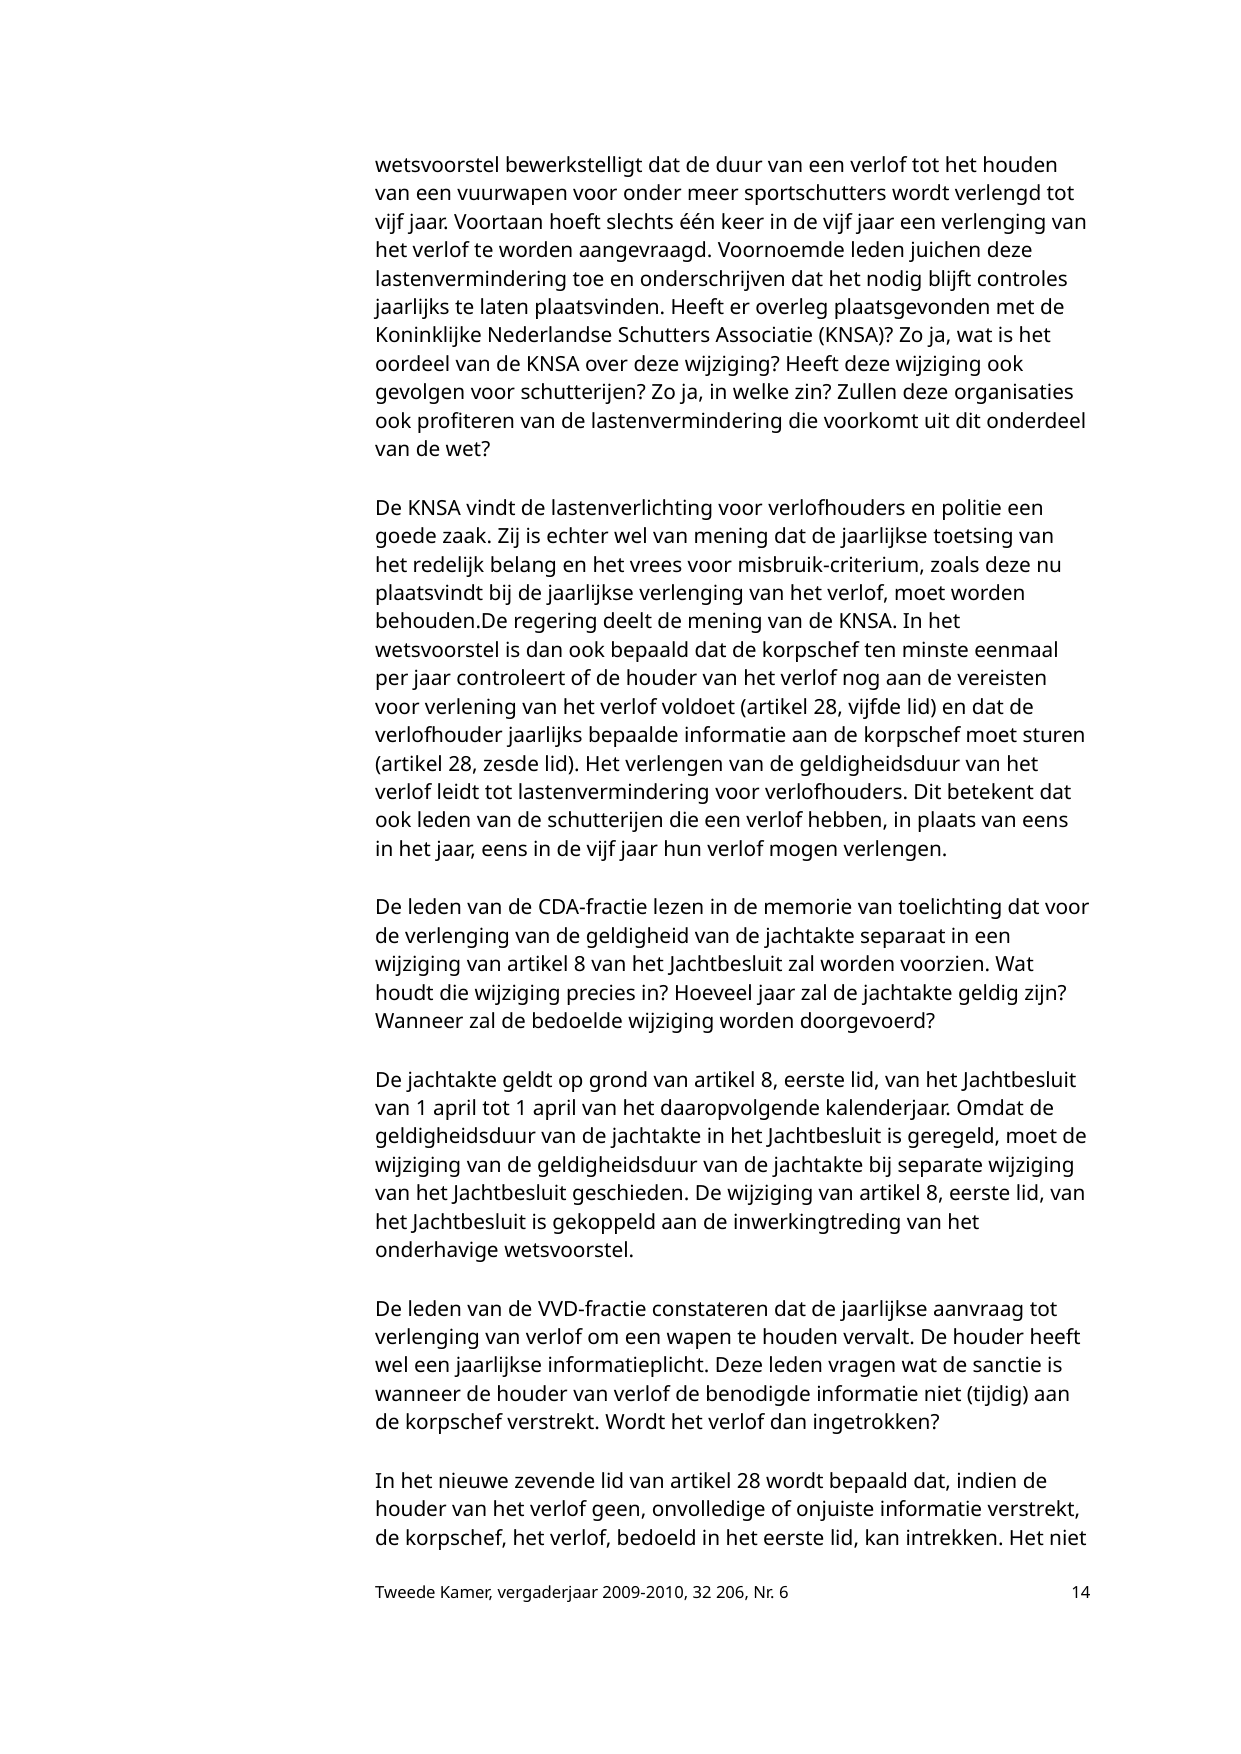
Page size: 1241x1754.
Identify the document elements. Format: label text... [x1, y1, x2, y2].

text De leden van de CDA-fractie lezen in de memorie van toelichting dat voor de verlenging van de geldigheid van de jachtakte separaat in een wijziging van artikel 8 van het Jachtbesluit zal worden voorzien. Wat houdt die wijziging precies in? Hoeveel jaar zal de jachtakte geldig zijn? Wanneer zal de bedoelde wijziging worden doorgevoerd? [375, 892, 1090, 1035]
text In het nieuwe zevende lid van artikel 28 wordt bepaald dat, indien de houder van het verlof geen, onvolledige of onjuiste informatie verstrekt, de korpschef, het verlof, bedoeld in het eerste lid, kan intrekken. Het niet [375, 1466, 1090, 1551]
text De leden van de VVD-fractie constateren dat de jaarlijkse aanvraag tot verlenging van verlof om een wapen te houden vervalt. De houder heeft wel een jaarlijkse informatieplicht. Deze leden vragen wat de sanctie is wanneer de houder van verlof de benodigde informatie niet (tijdig) aan de korpschef verstrekt. Wordt het verlof dan ingetrokken? [375, 1294, 1090, 1436]
text wetsvoorstel bewerkstelligt dat de duur van een verlof tot het houden van een vuurwapen voor onder meer sportschutters wordt verlengd tot vijf jaar. Voortaan hoeft slechts één keer in de vijf jaar een verlenging van het verlof te worden aangevraagd. Voornoemde leden juichen deze lastenvermindering toe en onderschrijven dat het nodig blijft controles jaarlijks te laten plaatsvinden. Heeft er overleg plaatsgevonden met de Koninklijke Nederlandse Schutters Associatie (KNSA)? Zo ja, wat is het oordeel van de KNSA over deze wijziging? Heeft deze wijziging ook gevolgen voor schutterijen? Zo ja, in welke zin? Zullen deze organisaties ook profiteren van de lastenvermindering die voorkomt uit dit onderdeel van de wet? [375, 150, 1090, 463]
text De KNSA vindt de lastenverlichting voor verlofhouders en politie een goede zaak. Zij is echter wel van mening dat de jaarlijkse toetsing van het redelijk belang en het vrees voor misbruik-criterium, zoals deze nu plaatsvindt bij de jaarlijkse verlenging van het verlof, moet worden behouden.De regering deelt de mening van de KNSA. In het wetsvoorstel is dan ook bepaald dat de korpschef ten minste eenmaal per jaar controleert of de houder van het verlof nog aan de vereisten voor verlening van het verlof voldoet (artikel 28, vijfde lid) en dat de verlofhouder jaarlijks bepaalde informatie aan de korpschef moet sturen (artikel 28, zesde lid). Het verlengen van de geldigheidsduur van het verlof leidt tot lastenvermindering voor verlofhouders. Dit betekent dat ook leden van de schutterijen die een verlof hebben, in plaats van eens in het jaar, eens in de vijf jaar hun verlof mogen verlengen. [375, 493, 1090, 862]
text De jachtakte geldt op grond van artikel 8, eerste lid, van het Jachtbesluit van 1 april tot 1 april van het daaropvolgende kalenderjaar. Omdat de geldigheidsduur van de jachtakte in het Jachtbesluit is geregeld, moet de wijziging van de geldigheidsduur van de jachtakte bij separate wijziging van het Jachtbesluit geschieden. De wijziging van artikel 8, eerste lid, van het Jachtbesluit is gekoppeld aan de inwerkingtreding van het onderhavige wetsvoorstel. [375, 1065, 1090, 1264]
